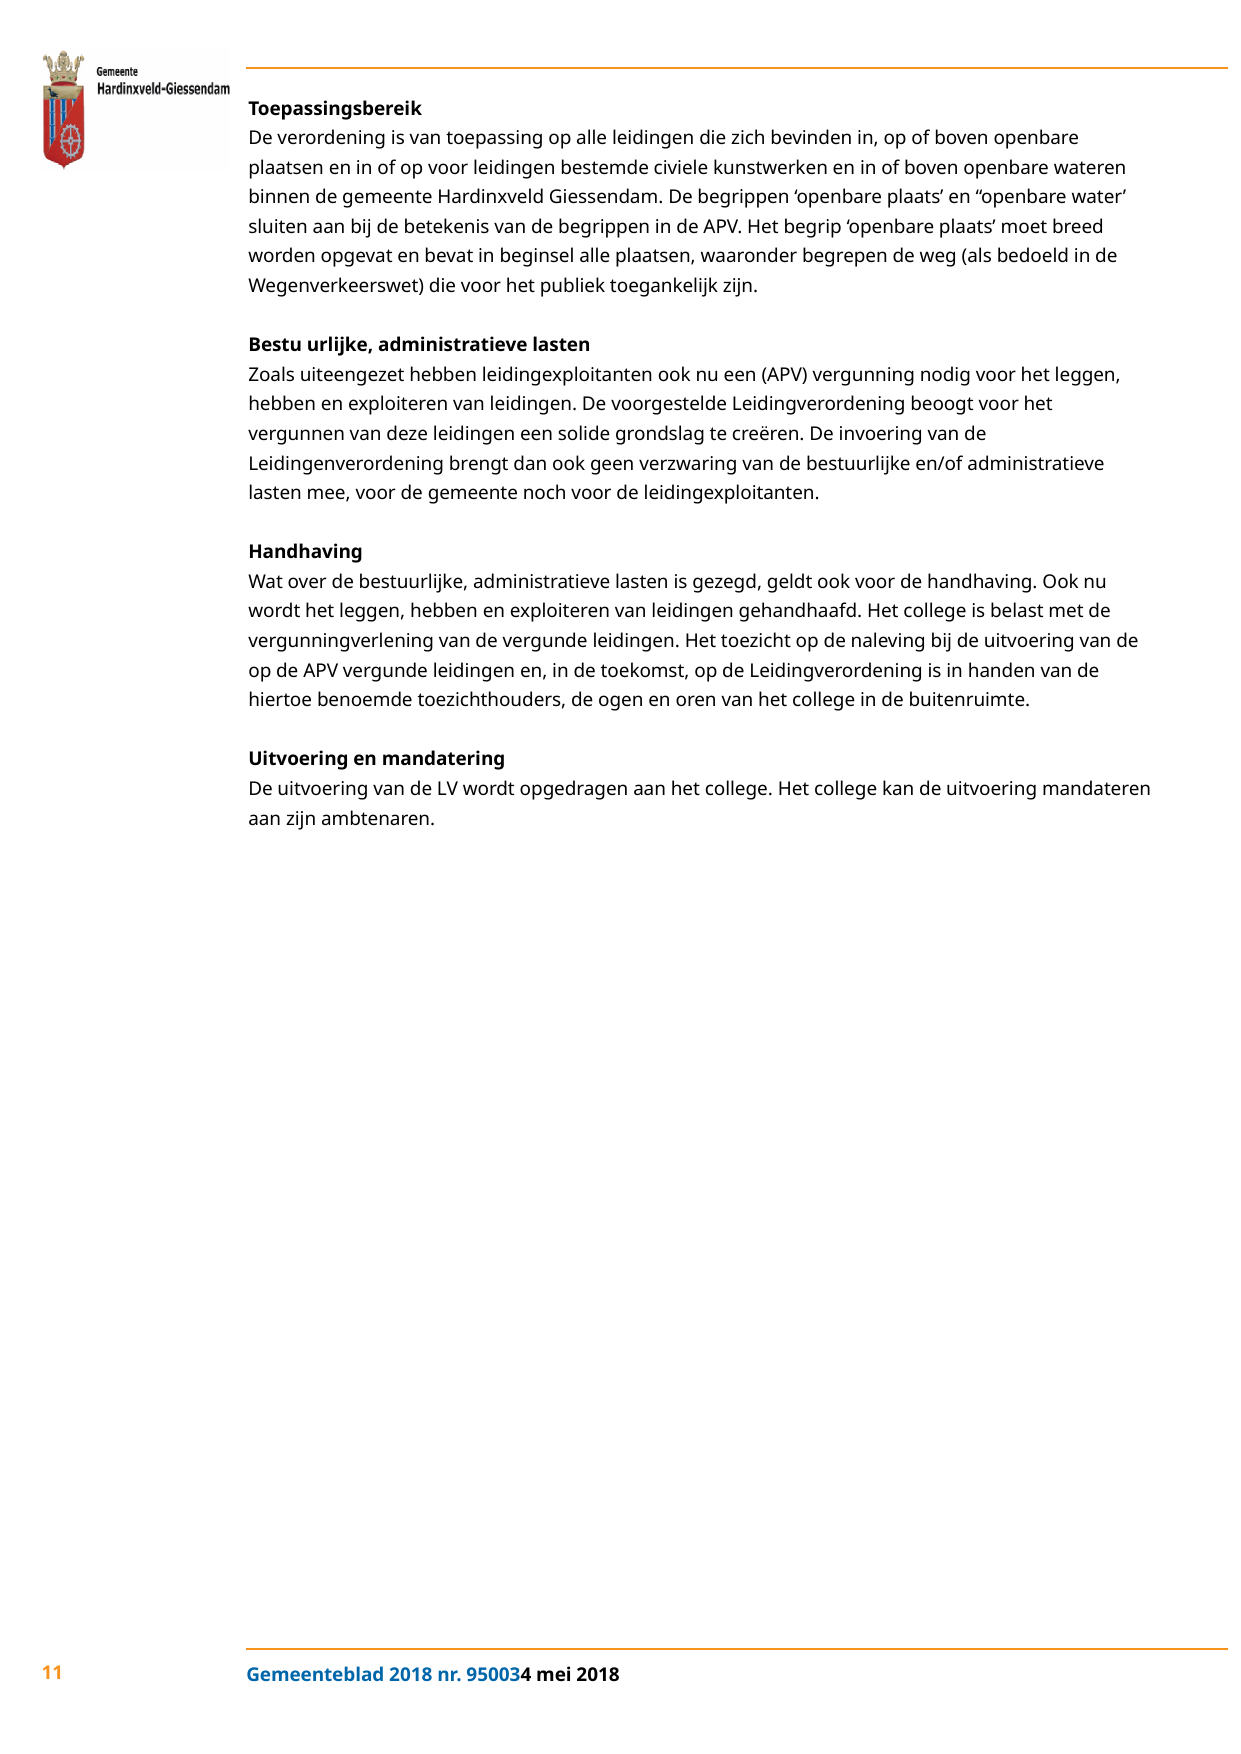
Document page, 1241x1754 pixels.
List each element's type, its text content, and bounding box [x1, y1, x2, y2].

text Uitvoering en mandatering [248, 746, 1152, 771]
text Handhaving [248, 538, 1152, 564]
text Toepassingsbereik [248, 95, 1152, 121]
picture [41, 47, 231, 172]
text Wat over de bestuurlijke, administratieve lasten is gezegd, geldt ook voor de handhaving. Ook nu wordt het leggen, hebben en exploiteren van leidingen gehandhaafd. Het college is belast met de vergunningverlening van de vergunde leidingen. Het toezicht op de naleving bij de uitvoering van de op de APV vergunde leidingen en, in de toekomst, op de Leidingverordening is in handen van de hiertoe benoemde toezichthouders, de ogen en oren van het college in de buitenruimte. [248, 568, 1152, 712]
text De uitvoering van de LV wordt opgedragen aan het college. Het college kan de uitvoering mandateren aan zijn ambtenaren. [248, 775, 1152, 831]
text Bestu urlijke, administratieve lasten [248, 331, 1152, 357]
text De verordening is van toepassing op alle leidingen die zich bevinden in, op of boven openbare plaatsen en in of op voor leidingen bestemde civiele kunstwerken en in of boven openbare wateren binnen de gemeente Hardinxveld Giessendam. De begrippen ‘openbare plaats’ en “openbare water’ sluiten aan bij de betekenis van de begrippen in de APV. Het begrip ‘openbare plaats’ moet breed worden opgevat en bevat in beginsel alle plaatsen, waaronder begrepen de weg (als bedoeld in de Wegenverkeerswet) die voor het publiek toegankelijk zijn. [248, 124, 1152, 298]
text Zoals uiteengezet hebben leidingexploitanten ook nu een (APV) vergunning nodig voor het leggen, hebben en exploiteren van leidingen. De voorgestelde Leidingverordening beoogt voor het vergunnen van deze leidingen een solide grondslag te creëren. De invoering van de Leidingenverordening brengt dan ook geen verzwaring van de bestuurlijke en/of administratieve lasten mee, voor de gemeente noch voor de leidingexploitanten. [248, 361, 1152, 505]
